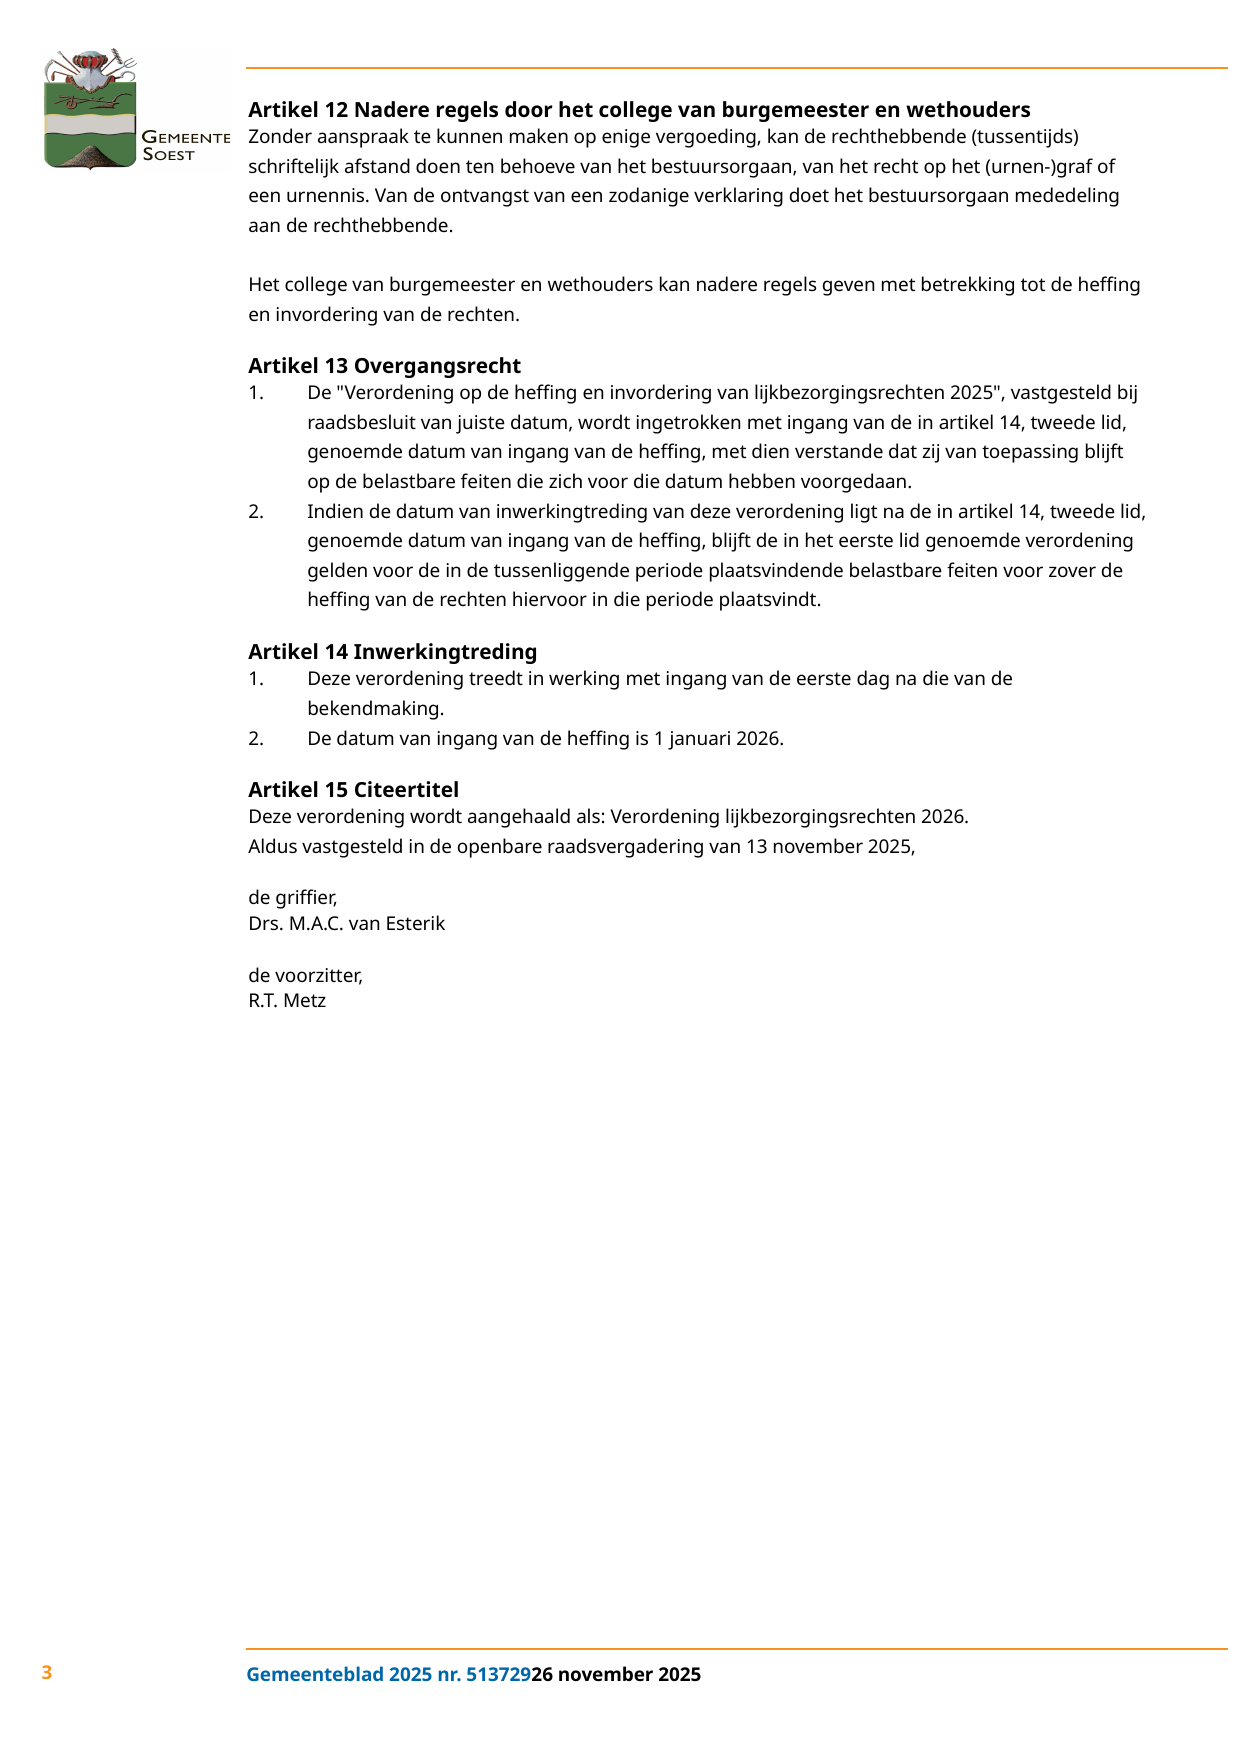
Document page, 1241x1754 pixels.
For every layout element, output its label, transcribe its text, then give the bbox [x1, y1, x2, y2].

text Artikel 12 Nadere regels door het college van burgemeester en wethouders [248, 95, 1152, 123]
text R.T. Metz [248, 987, 1152, 1013]
list De datum van ingang van de heffing is 1 januari 2026. [248, 725, 1152, 750]
picture [41, 47, 231, 172]
text Drs. M.A.C. van Esterik [248, 910, 1152, 936]
list Deze verordening treedt in werking met ingang van de eerste dag na die van de bekendmaking. [248, 666, 1152, 721]
text de voorzitter, [248, 962, 1152, 987]
text Deze verordening wordt aangehaald als: Verordening lijkbezorgingsrechten 2026. [248, 803, 1152, 829]
list De "Verordening op de heffing en invordering van lijkbezorgingsrechten 2025", vastgesteld bij raadsbesluit van juiste datum, wordt ingetrokken met ingang van de in artikel 14, tweede lid, genoemde datum van ingang van de heffing, met dien verstande dat zij van toepassing blijft op de belastbare feiten die zich voor die datum hebben voorgedaan. [248, 379, 1152, 494]
text Artikel 14 Inwerkingtreding [248, 637, 1152, 666]
text Artikel 13 Overgangsrecht [248, 351, 1152, 379]
text Artikel 15 Citeertitel [248, 775, 1152, 803]
text de griffier, [248, 884, 1152, 910]
text Aldus vastgesteld in de openbare raadsvergadering van 13 november 2025, [248, 833, 1152, 859]
text Zonder aanspraak te kunnen maken op enige vergoeding, kan de rechthebbende (tussentijds) schriftelijk afstand doen ten behoeve van het bestuursorgaan, van het recht op het (urnen-)graf of een urnennis. Van de ontvangst van een zodanige verklaring doet het bestuursorgaan mededeling aan de rechthebbende. [248, 123, 1152, 238]
list Indien de datum van inwerkingtreding van deze verordening ligt na de in artikel 14, tweede lid, genoemde datum van ingang van de heffing, blijft de in het eerste lid genoemde verordening gelden voor de in de tussenliggende periode plaatsvindende belastbare feiten voor zover de heffing van de rechten hiervoor in die periode plaatsvindt. [248, 498, 1152, 612]
text Het college van burgemeester en wethouders kan nadere regels geven met betrekking tot de heffing en invordering van de rechten. [248, 271, 1152, 326]
